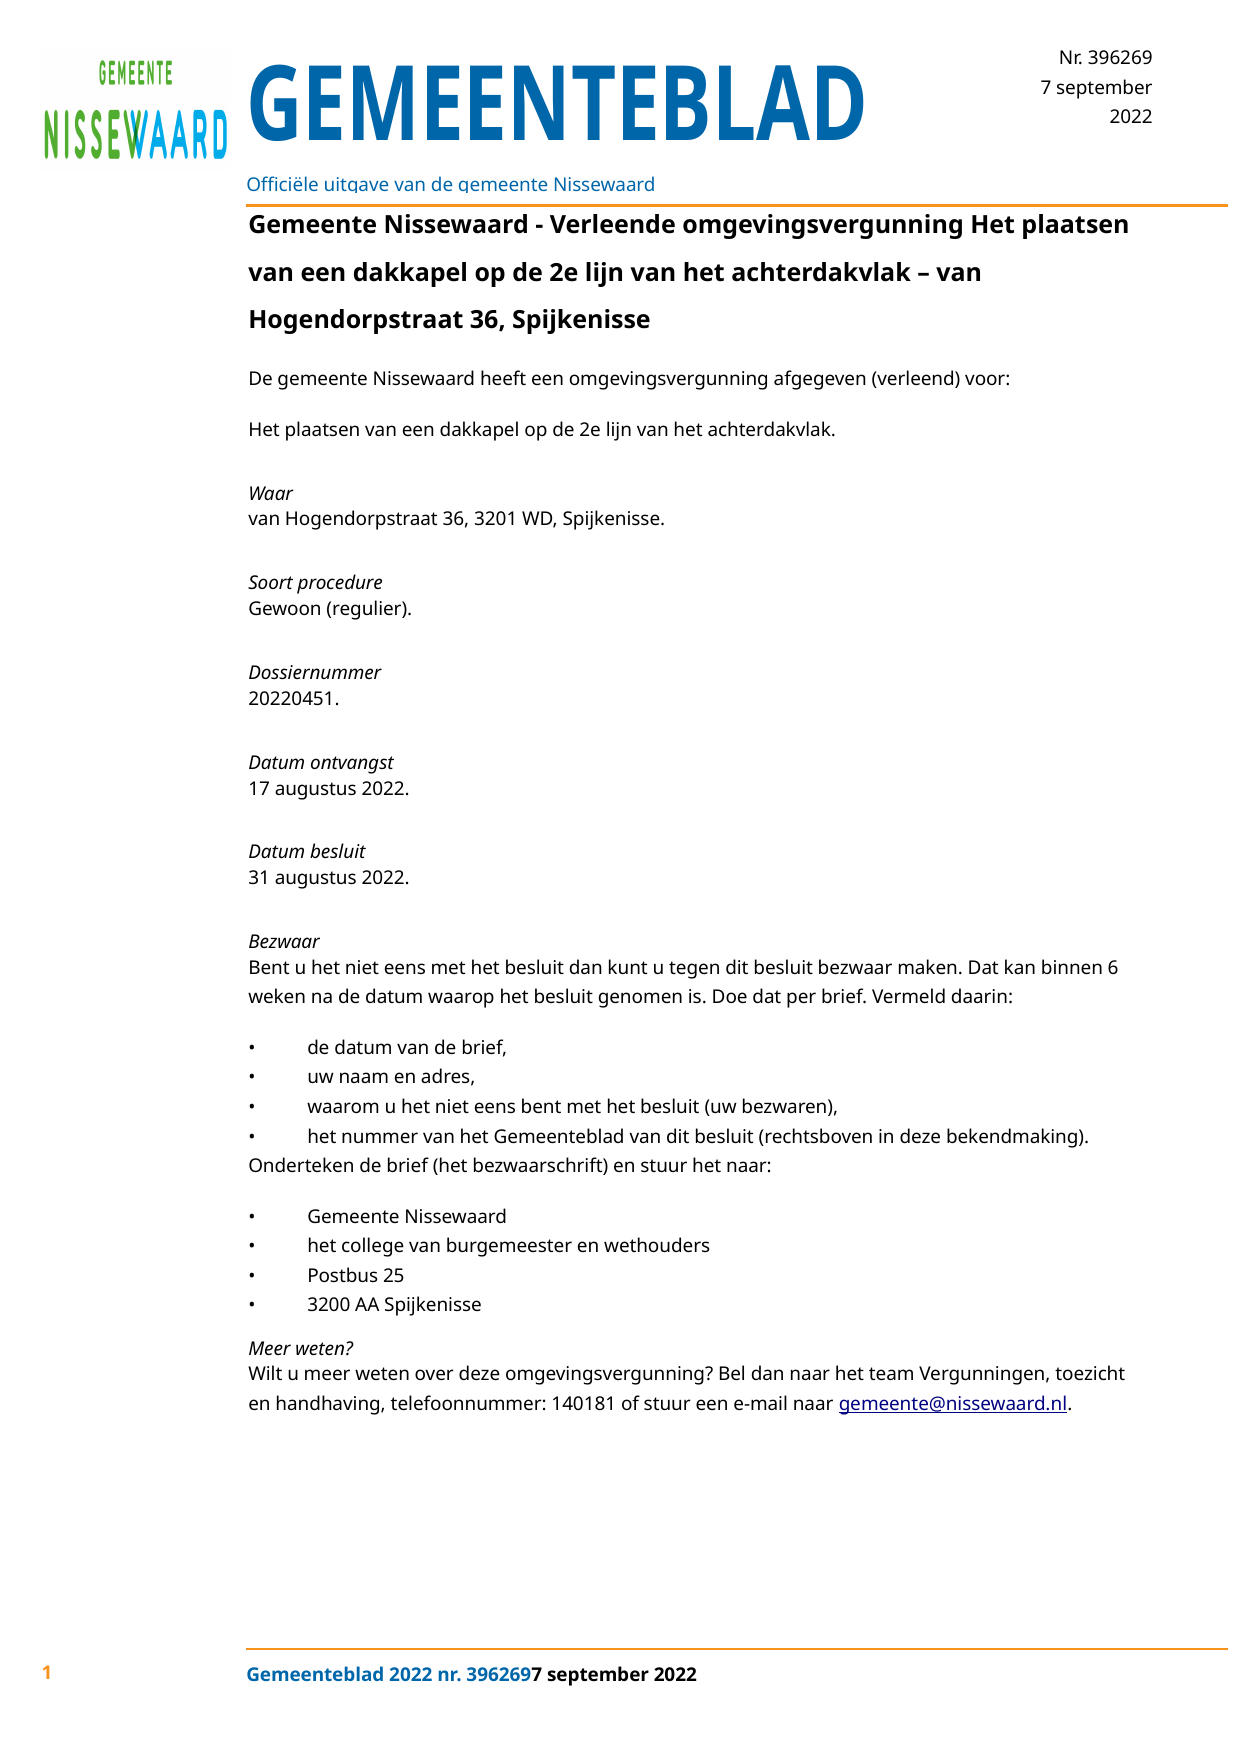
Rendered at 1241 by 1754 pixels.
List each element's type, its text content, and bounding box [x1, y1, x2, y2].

list Gemeente Nissewaard [248, 1203, 1152, 1228]
list 3200 AA Spijkenisse [248, 1292, 1152, 1317]
list het nummer van het Gemeenteblad van dit besluit (rechtsboven in deze bekendmaking). [248, 1123, 1152, 1148]
text Waar [248, 480, 1152, 506]
list Postbus 25 [248, 1262, 1152, 1288]
picture [41, 47, 231, 172]
text Bent u het niet eens met het besluit dan kunt u tegen dit besluit bezwaar maken. Dat kan binnen 6 weken na de datum waarop het besluit genomen is. Doe dat per brief. Vermeld daarin: [248, 954, 1152, 1009]
text Onderteken de brief (het bezwaarschrift) en stuur het naar: [248, 1152, 1152, 1178]
text Het plaatsen van een dakkapel op de 2e lijn van het achterdakvlak. [248, 416, 1152, 442]
text Soort procedure [248, 569, 1152, 595]
text 31 augustus 2022. [248, 864, 1152, 890]
text Wilt u meer weten over deze omgevingsvergunning? Bel dan naar het team Vergunningen, toezicht en handhaving, telefoonnummer: 140181 of stuur een e-mail naar gemeente@nissewaard.nl. [248, 1360, 1152, 1416]
list waarom u het niet eens bent met het besluit (uw bezwaren), [248, 1093, 1152, 1119]
text 20220451. [248, 685, 1152, 711]
text Bezwaar [248, 928, 1152, 954]
text Gemeente Nissewaard - Verleende omgevingsvergunning Het plaatsen van een dakkapel op de 2e lijn van het achterdakvlak – van Hogendorpstraat 36, Spijkenisse [248, 207, 1152, 336]
text De gemeente Nissewaard heeft een omgevingsvergunning afgegeven (verleend) voor: [248, 366, 1152, 391]
list de datum van de brief, [248, 1034, 1152, 1060]
text Meer weten? [248, 1335, 1152, 1360]
list het college van burgemeester en wethouders [248, 1232, 1152, 1258]
text 17 augustus 2022. [248, 775, 1152, 800]
text van Hogendorpstraat 36, 3201 WD, Spijkenisse. [248, 506, 1152, 531]
text Datum besluit [248, 839, 1152, 864]
text Dossiernummer [248, 659, 1152, 685]
text Datum ontvangst [248, 749, 1152, 775]
text Gewoon (regulier). [248, 595, 1152, 621]
list uw naam en adres, [248, 1064, 1152, 1089]
